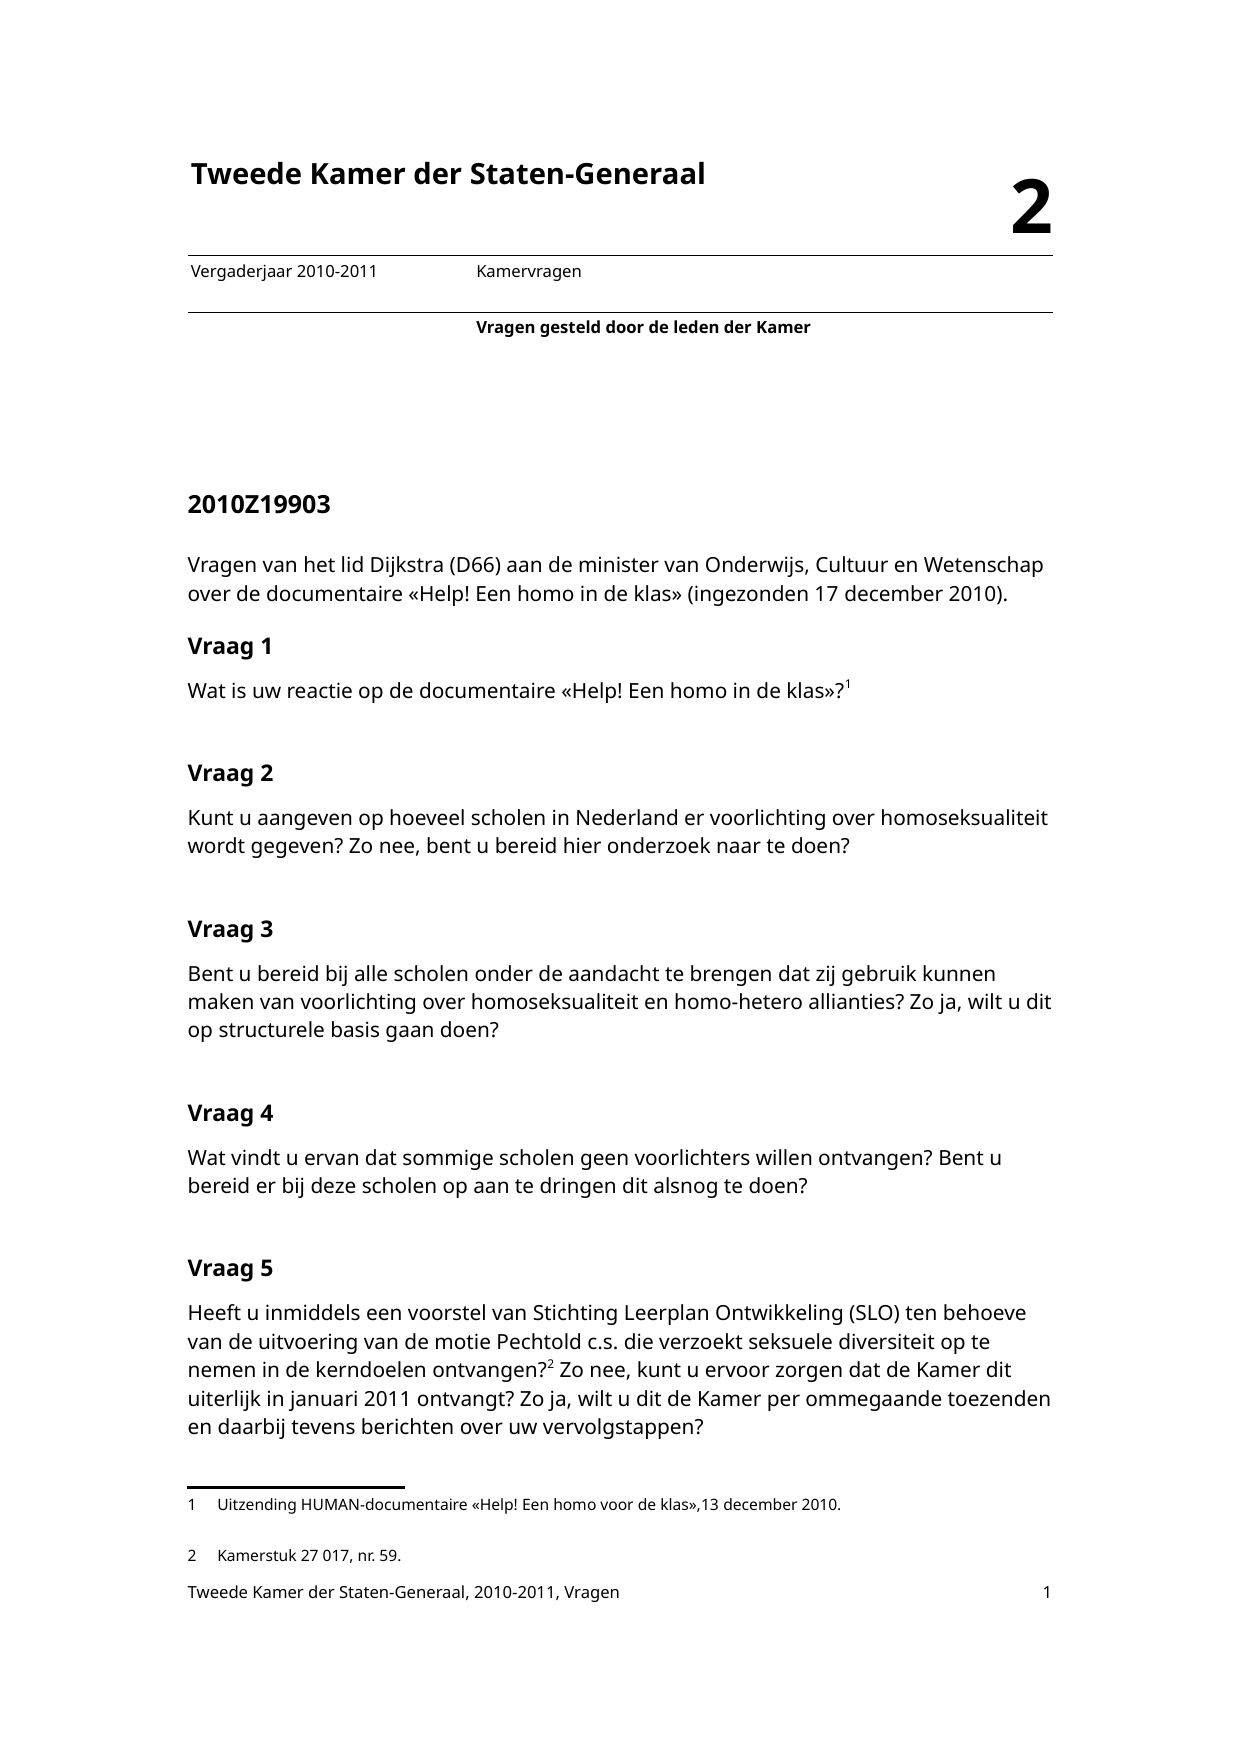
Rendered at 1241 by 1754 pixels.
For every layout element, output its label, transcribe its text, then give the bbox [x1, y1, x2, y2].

table_header Tweede Kamer der Staten-Generaal [188, 150, 879, 255]
table_cell Vergaderjaar 2010-2011 [188, 256, 473, 312]
text Vragen van het lid Dijkstra (D66) aan de minister van Onderwijs, Cultuur en Wetenschap over de documentaire «Help! Een homo in de klas» (ingezonden 17 december 2010). [187, 550, 1053, 607]
subtitle Vraag 3 [187, 912, 1053, 944]
text 2010Z19903 [187, 487, 1053, 521]
subtitle Vraag 5 [187, 1252, 1053, 1283]
text Bent u bereid bij alle scholen onder de aandacht te brengen dat zij gebruik kunnen maken van voorlichting over homoseksualiteit en homo-hetero allianties? Zo ja, wilt u dit op structurele basis gaan doen? [187, 959, 1053, 1044]
subtitle Vraag 2 [187, 757, 1053, 788]
subtitle Vraag 1 [187, 630, 1053, 661]
text Heeft u inmiddels een voorstel van Stichting Leerplan Ontwikkeling (SLO) ten behoeve van de uitvoering van de motie Pechtold c.s. die verzoekt seksuele diversiteit op te nemen in de kerndoelen ontvangen? Zo nee, kunt u ervoor zorgen dat de Kamer dit uiterlijk in januari 2011 ontvangt? Zo ja, wilt u dit de Kamer per ommegaande toezenden en daarbij tevens berichten over uw vervolgstappen? [187, 1298, 1053, 1441]
text Wat is uw reactie op de documentaire «Help! Een homo in de klas»? [187, 676, 1053, 704]
subtitle Vraag 4 [187, 1097, 1053, 1128]
text Kamerstuk 27 017, nr. 59. [187, 1538, 1053, 1566]
text Wat vindt u ervan dat sommige scholen geen voorlichters willen ontvangen? Bent u bereid er bij deze scholen op aan te dringen dit alsnog te doen? [187, 1143, 1053, 1200]
text Kunt u aangeven op hoeveel scholen in Nederland er voorlichting over homoseksualiteit wordt gegeven? Zo nee, bent u bereid hier onderzoek naar te doen? [187, 803, 1053, 860]
text Uitzending HUMAN-documentaire «Help! Een homo voor de klas»,13 december 2010. [187, 1479, 1053, 1508]
table_cell [188, 313, 473, 339]
table_cell Kamervragen [473, 256, 1053, 312]
table_header 2 [880, 150, 1053, 255]
table_cell Vragen gesteld door de leden der Kamer [473, 313, 1053, 339]
